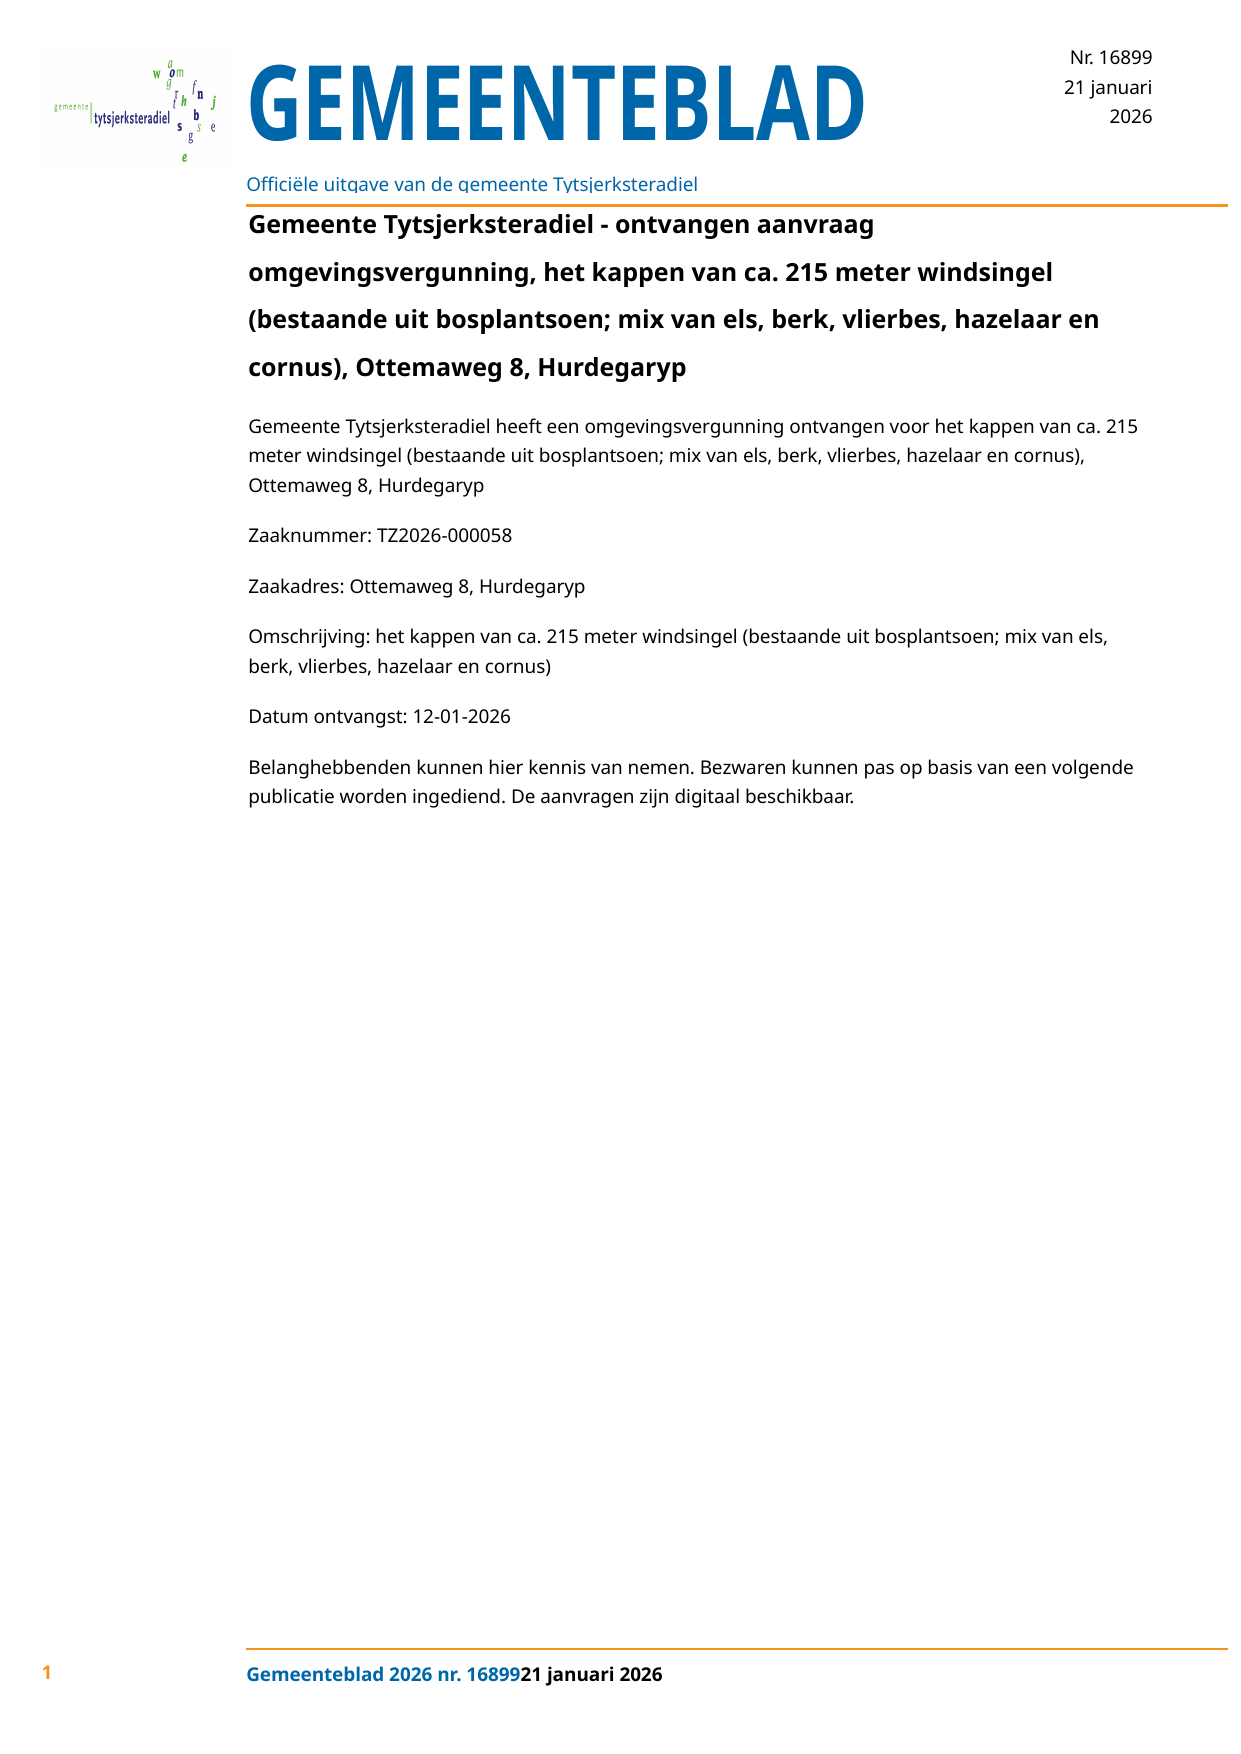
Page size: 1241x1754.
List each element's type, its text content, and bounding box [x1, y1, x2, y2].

text Datum ontvangst: 12-01-2026 [248, 703, 1152, 729]
text Omschrijving: het kappen van ca. 215 meter windsingel (bestaande uit bosplantsoen; mix van els, berk, vlierbes, hazelaar en cornus) [248, 623, 1152, 679]
text Zaakadres: Ottemaweg 8, Hurdegaryp [248, 573, 1152, 599]
text Zaaknummer: TZ2026-000058 [248, 523, 1152, 548]
text Belanghebbenden kunnen hier kennis van nemen. Bezwaren kunnen pas op basis van een volgende publicatie worden ingediend. De aanvragen zijn digitaal beschikbaar. [248, 754, 1152, 809]
text Gemeente Tytsjerksteradiel - ontvangen aanvraag omgevingsvergunning, het kappen van ca. 215 meter windsingel (bestaande uit bosplantsoen; mix van els, berk, vlierbes, hazelaar en cornus), Ottemaweg 8, Hurdegaryp [248, 207, 1152, 384]
picture [41, 47, 231, 172]
text Gemeente Tytsjerksteradiel heeft een omgevingsvergunning ontvangen voor het kappen van ca. 215 meter windsingel (bestaande uit bosplantsoen; mix van els, berk, vlierbes, hazelaar en cornus), Ottemaweg 8, Hurdegaryp [248, 413, 1152, 498]
